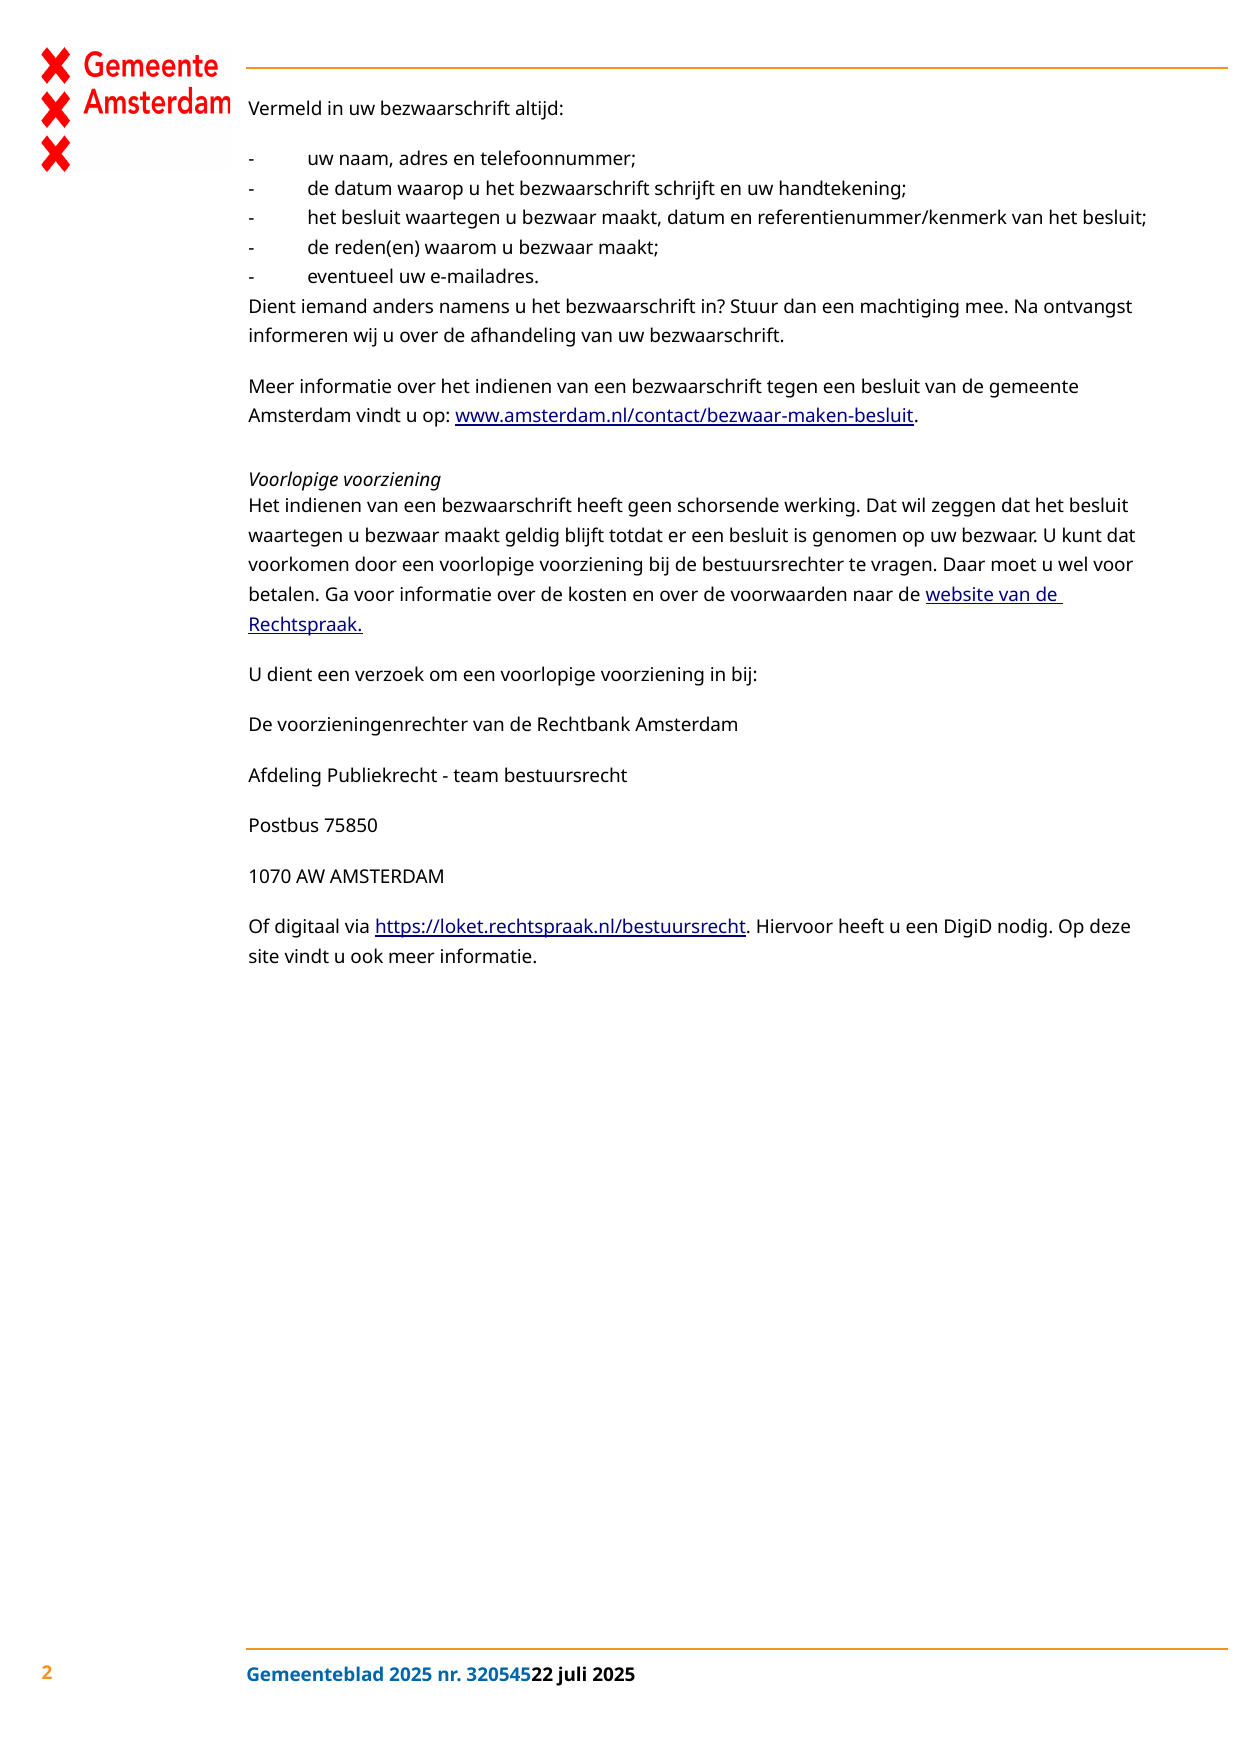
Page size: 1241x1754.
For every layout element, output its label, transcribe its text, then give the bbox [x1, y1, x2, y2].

text De voorzieningenrechter van de Rechtbank Amsterdam [248, 712, 1152, 737]
text 1070 AW AMSTERDAM [248, 863, 1152, 888]
text Of digitaal via https://loket.rechtspraak.nl/bestuursrecht. Hiervoor heeft u een DigiD nodig. Op deze site vindt u ook meer informatie. [248, 913, 1152, 968]
list uw naam, adres en telefoonnummer; [248, 145, 1152, 171]
list de reden(en) waarom u bezwaar maakt; [248, 234, 1152, 260]
list het besluit waartegen u bezwaar maakt, datum en referentienummer/kenmerk van het besluit; [248, 204, 1152, 230]
text U dient een verzoek om een voorlopige voorziening in bij: [248, 661, 1152, 687]
picture [41, 47, 231, 172]
text Voorlopige voorziening [248, 467, 1152, 492]
text Vermeld in uw bezwaarschrift altijd: [248, 95, 1152, 121]
list de datum waarop u het bezwaarschrift schrijft en uw handtekening; [248, 175, 1152, 201]
text Dient iemand anders namens u het bezwaarschrift in? Stuur dan een machtiging mee. Na ontvangst informeren wij u over de afhandeling van uw bezwaarschrift. [248, 293, 1152, 348]
list eventueel uw e-mailadres. [248, 263, 1152, 289]
text Postbus 75850 [248, 812, 1152, 838]
text Afdeling Publiekrecht - team bestuursrecht [248, 762, 1152, 788]
text Het indienen van een bezwaarschrift heeft geen schorsende werking. Dat wil zeggen dat het besluit waartegen u bezwaar maakt geldig blijft totdat er een besluit is genomen op uw bezwaar. U kunt dat voorkomen door een voorlopige voorziening bij de bestuursrechter te vragen. Daar moet u wel voor betalen. Ga voor informatie over de kosten en over de voorwaarden naar de website van de Rechtspraak. [248, 492, 1152, 636]
text Meer informatie over het indienen van een bezwaarschrift tegen een besluit van de gemeente Amsterdam vindt u op: www.amsterdam.nl/contact/bezwaar-maken-besluit. [248, 373, 1152, 428]
